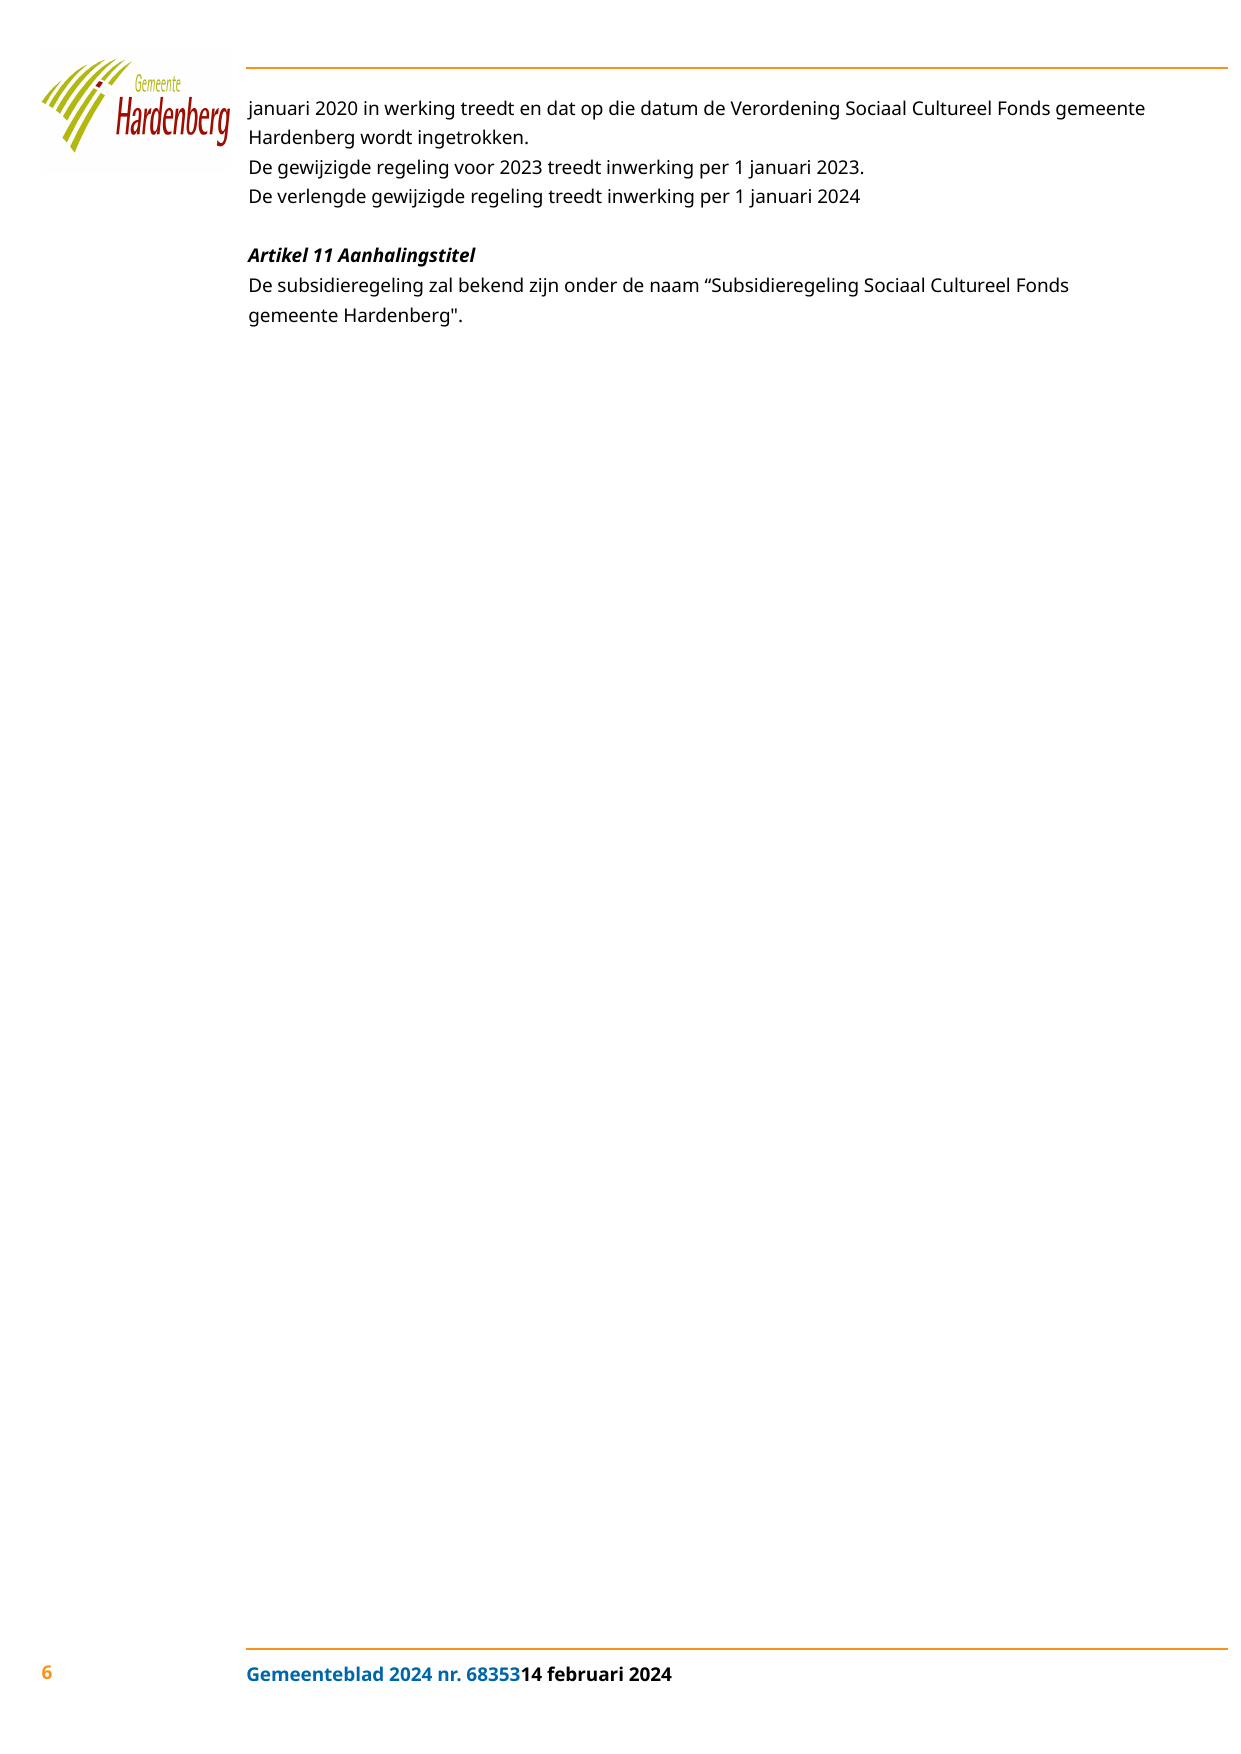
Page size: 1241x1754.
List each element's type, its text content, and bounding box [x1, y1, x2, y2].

text De subsidieregeling zal bekend zijn onder de naam “Subsidieregeling Sociaal Cultureel Fonds gemeente Hardenberg". [248, 272, 1152, 328]
text De verlengde gewijzigde regeling treedt inwerking per 1 januari 2024 [248, 183, 1152, 209]
picture [41, 47, 231, 172]
text januari 2020 in werking treedt en dat op die datum de Verordening Sociaal Cultureel Fonds gemeente Hardenberg wordt ingetrokken. [248, 95, 1152, 150]
text De gewijzigde regeling voor 2023 treedt inwerking per 1 januari 2023. [248, 154, 1152, 180]
text Artikel 11 Aanhalingstitel [248, 243, 1152, 268]
